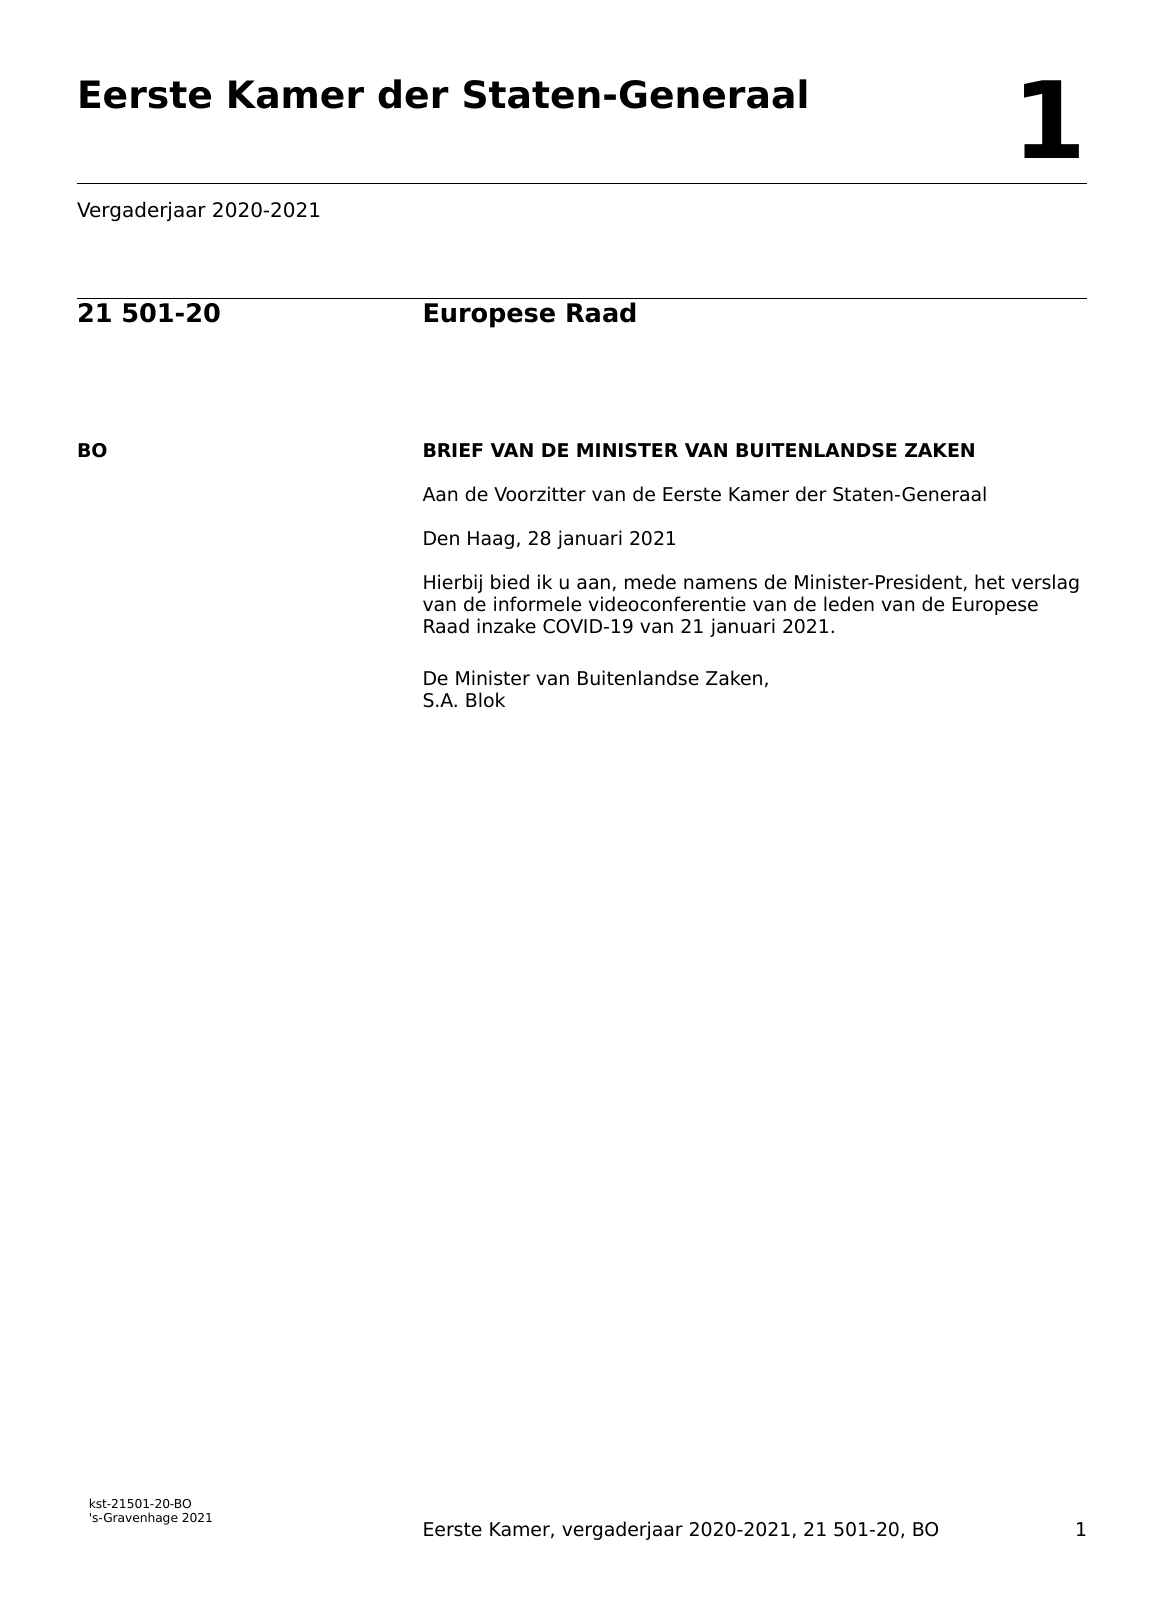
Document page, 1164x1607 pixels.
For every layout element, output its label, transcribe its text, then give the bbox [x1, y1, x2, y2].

text Aan de Voorzitter van de Eerste Kamer der Staten-Generaal [422, 484, 1087, 506]
table_cell Vergaderjaar 2020-2021 [77, 184, 1087, 298]
table_header Eerste Kamer der Staten-Generaal [77, 59, 886, 183]
subtitle BO BRIEF VAN DE MINISTER VAN BUITENLANDSE ZAKEN [77, 440, 1087, 462]
text Hierbij bied ik u aan, mede namens de Minister-President, het verslag van de informele videoconferentie van de leden van de Europese Raad inzake COVID-19 van 21 januari 2021. [422, 572, 1087, 638]
text De Minister van Buitenlandse Zaken, S.A. Blok [422, 668, 1087, 712]
subtitle 21 501-20 Europese Raad [77, 299, 1087, 329]
text 's-Gravenhage 2021 [88, 1511, 323, 1525]
text kst-21501-20-BO [88, 1497, 323, 1511]
table_header 1 [886, 59, 1087, 183]
text Den Haag, 28 januari 2021 [422, 528, 1087, 550]
